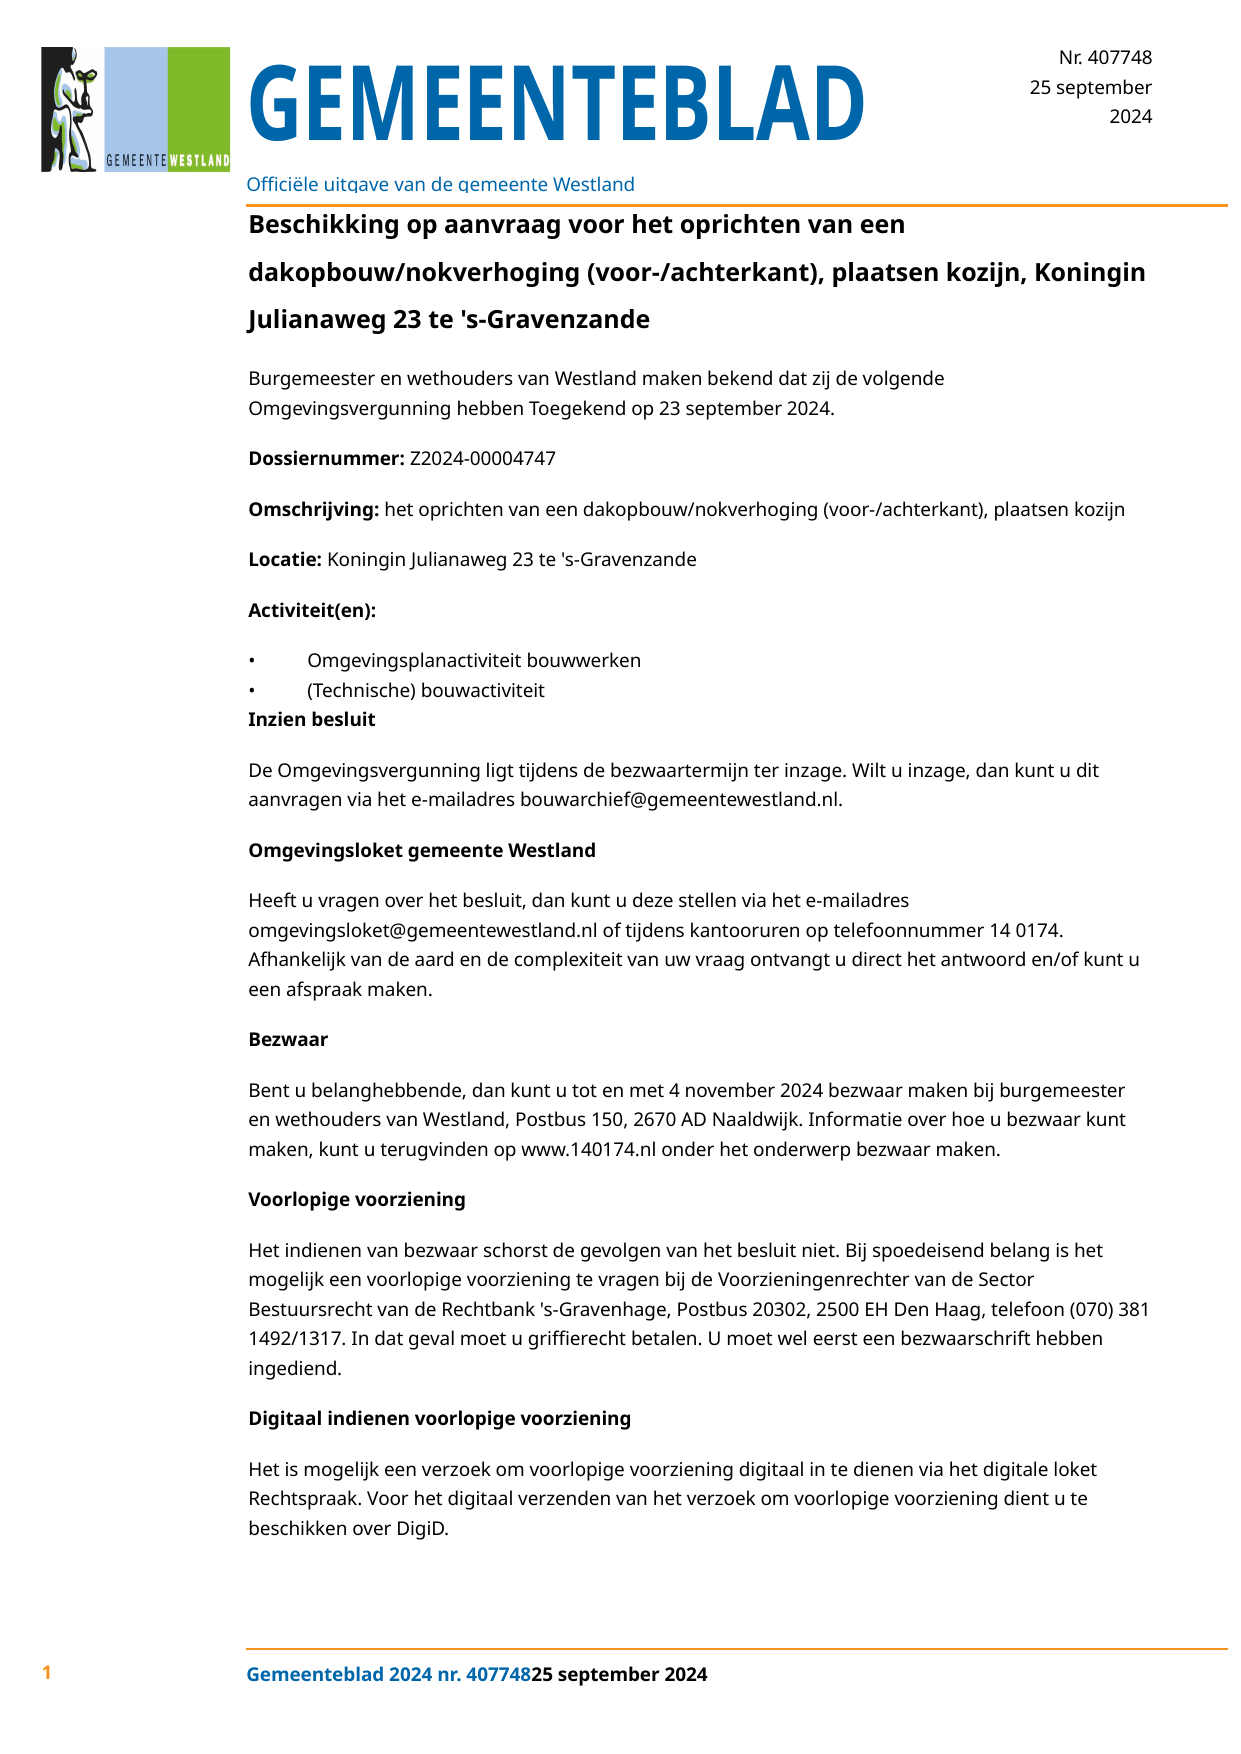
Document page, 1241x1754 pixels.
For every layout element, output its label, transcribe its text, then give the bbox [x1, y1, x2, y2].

text Omgevingsloket gemeente Westland [248, 837, 1152, 862]
text Het indienen van bezwaar schorst de gevolgen van het besluit niet. Bij spoedeisend belang is het mogelijk een voorlopige voorziening te vragen bij de Voorzieningenrechter van de Sector Bestuursrecht van de Rechtbank 's-Gravenhage, Postbus 20302, 2500 EH Den Haag, telefoon (070) 381 1492/1317. In dat geval moet u griffierecht betalen. U moet wel eerst een bezwaarschrift hebben ingediend. [248, 1237, 1152, 1381]
text Het is mogelijk een verzoek om voorlopige voorziening digitaal in te dienen via het digitale loket Rechtspraak. Voor het digitaal verzenden van het verzoek om voorlopige voorziening dient u te beschikken over DigiD. [248, 1456, 1152, 1541]
text Beschikking op aanvraag voor het oprichten van een dakopbouw/nokverhoging (voor-/achterkant), plaatsen kozijn, Koningin Julianaweg 23 te 's-Gravenzande [248, 207, 1152, 336]
text Voorlopige voorziening [248, 1186, 1152, 1212]
text Omschrijving: het oprichten van een dakopbouw/nokverhoging (voor-/achterkant), plaatsen kozijn [248, 496, 1152, 522]
text Digitaal indienen voorlopige voorziening [248, 1406, 1152, 1431]
text Bezwaar [248, 1026, 1152, 1052]
list (Technische) bouwactiviteit [248, 677, 1152, 702]
list Omgevingsplanactiviteit bouwwerken [248, 647, 1152, 673]
text Dossiernummer: Z2024-00004747 [248, 446, 1152, 471]
text Activiteit(en): [248, 597, 1152, 622]
text Heeft u vragen over het besluit, dan kunt u deze stellen via het e-mailadres omgevingsloket@gemeentewestland.nl of tijdens kantooruren op telefoonnummer 14 0174. Afhankelijk van de aard en de complexiteit van uw vraag ontvangt u direct het antwoord en/of kunt u een afspraak maken. [248, 887, 1152, 1002]
text Locatie: Koningin Julianaweg 23 te 's-Gravenzande [248, 546, 1152, 572]
text Burgemeester en wethouders van Westland maken bekend dat zij de volgende Omgevingsvergunning hebben Toegekend op 23 september 2024. [248, 366, 1152, 421]
picture [41, 47, 231, 172]
text De Omgevingsvergunning ligt tijdens de bezwaartermijn ter inzage. Wilt u inzage, dan kunt u dit aanvragen via het e-mailadres bouwarchief@gemeentewestland.nl. [248, 757, 1152, 812]
text Inzien besluit [248, 706, 1152, 732]
text Bent u belanghebbende, dan kunt u tot en met 4 november 2024 bezwaar maken bij burgemeester en wethouders van Westland, Postbus 150, 2670 AD Naaldwijk. Informatie over hoe u bezwaar kunt maken, kunt u terugvinden op www.140174.nl onder het onderwerp bezwaar maken. [248, 1077, 1152, 1162]
